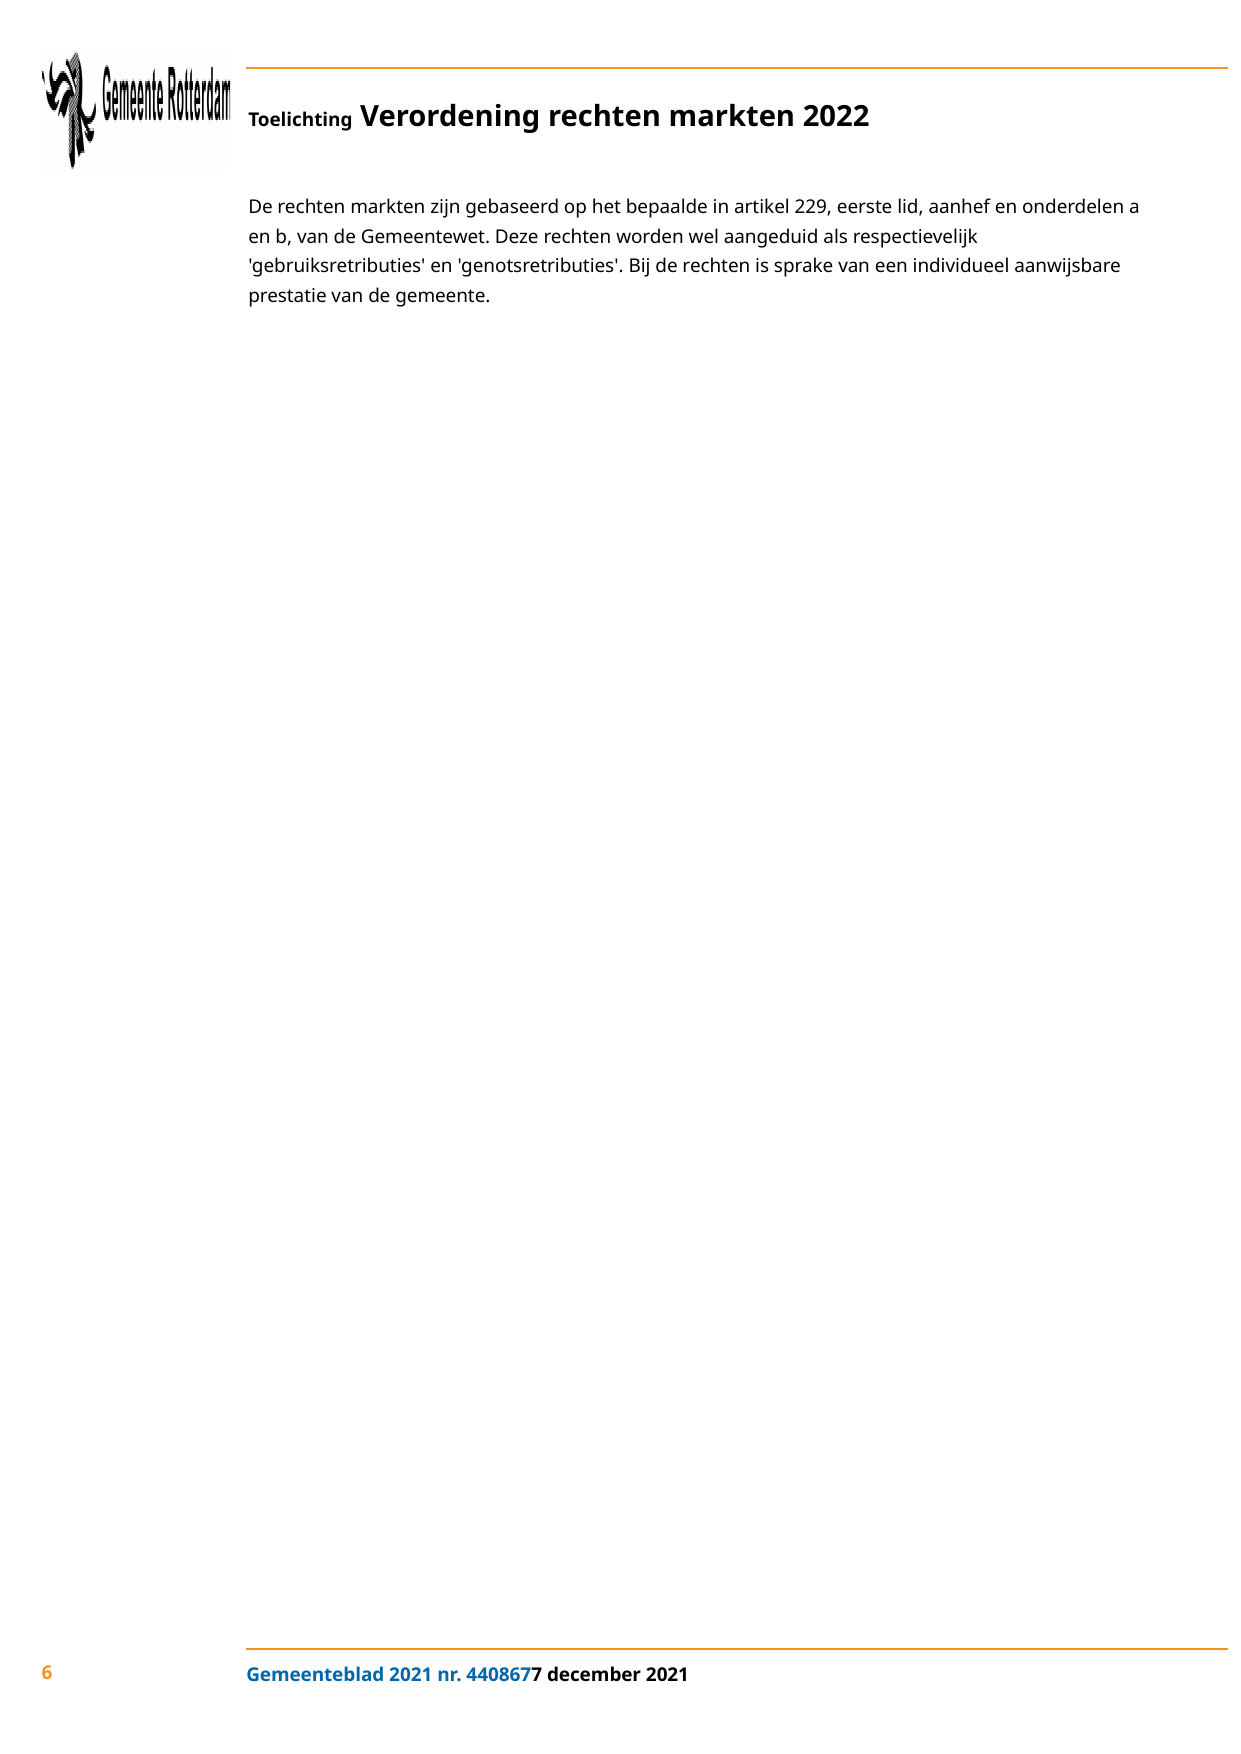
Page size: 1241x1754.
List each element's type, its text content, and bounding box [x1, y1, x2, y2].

picture [41, 47, 231, 172]
text Toelichting Verordening rechten markten 2022 [248, 95, 1152, 134]
text De rechten markten zijn gebaseerd op het bepaalde in artikel 229, eerste lid, aanhef en onderdelen a en b, van de Gemeentewet. Deze rechten worden wel aangeduid als respectievelijk 'gebruiksretributies' en 'genotsretributies'. Bij de rechten is sprake van een individueel aanwijsbare prestatie van de gemeente. [248, 193, 1152, 308]
